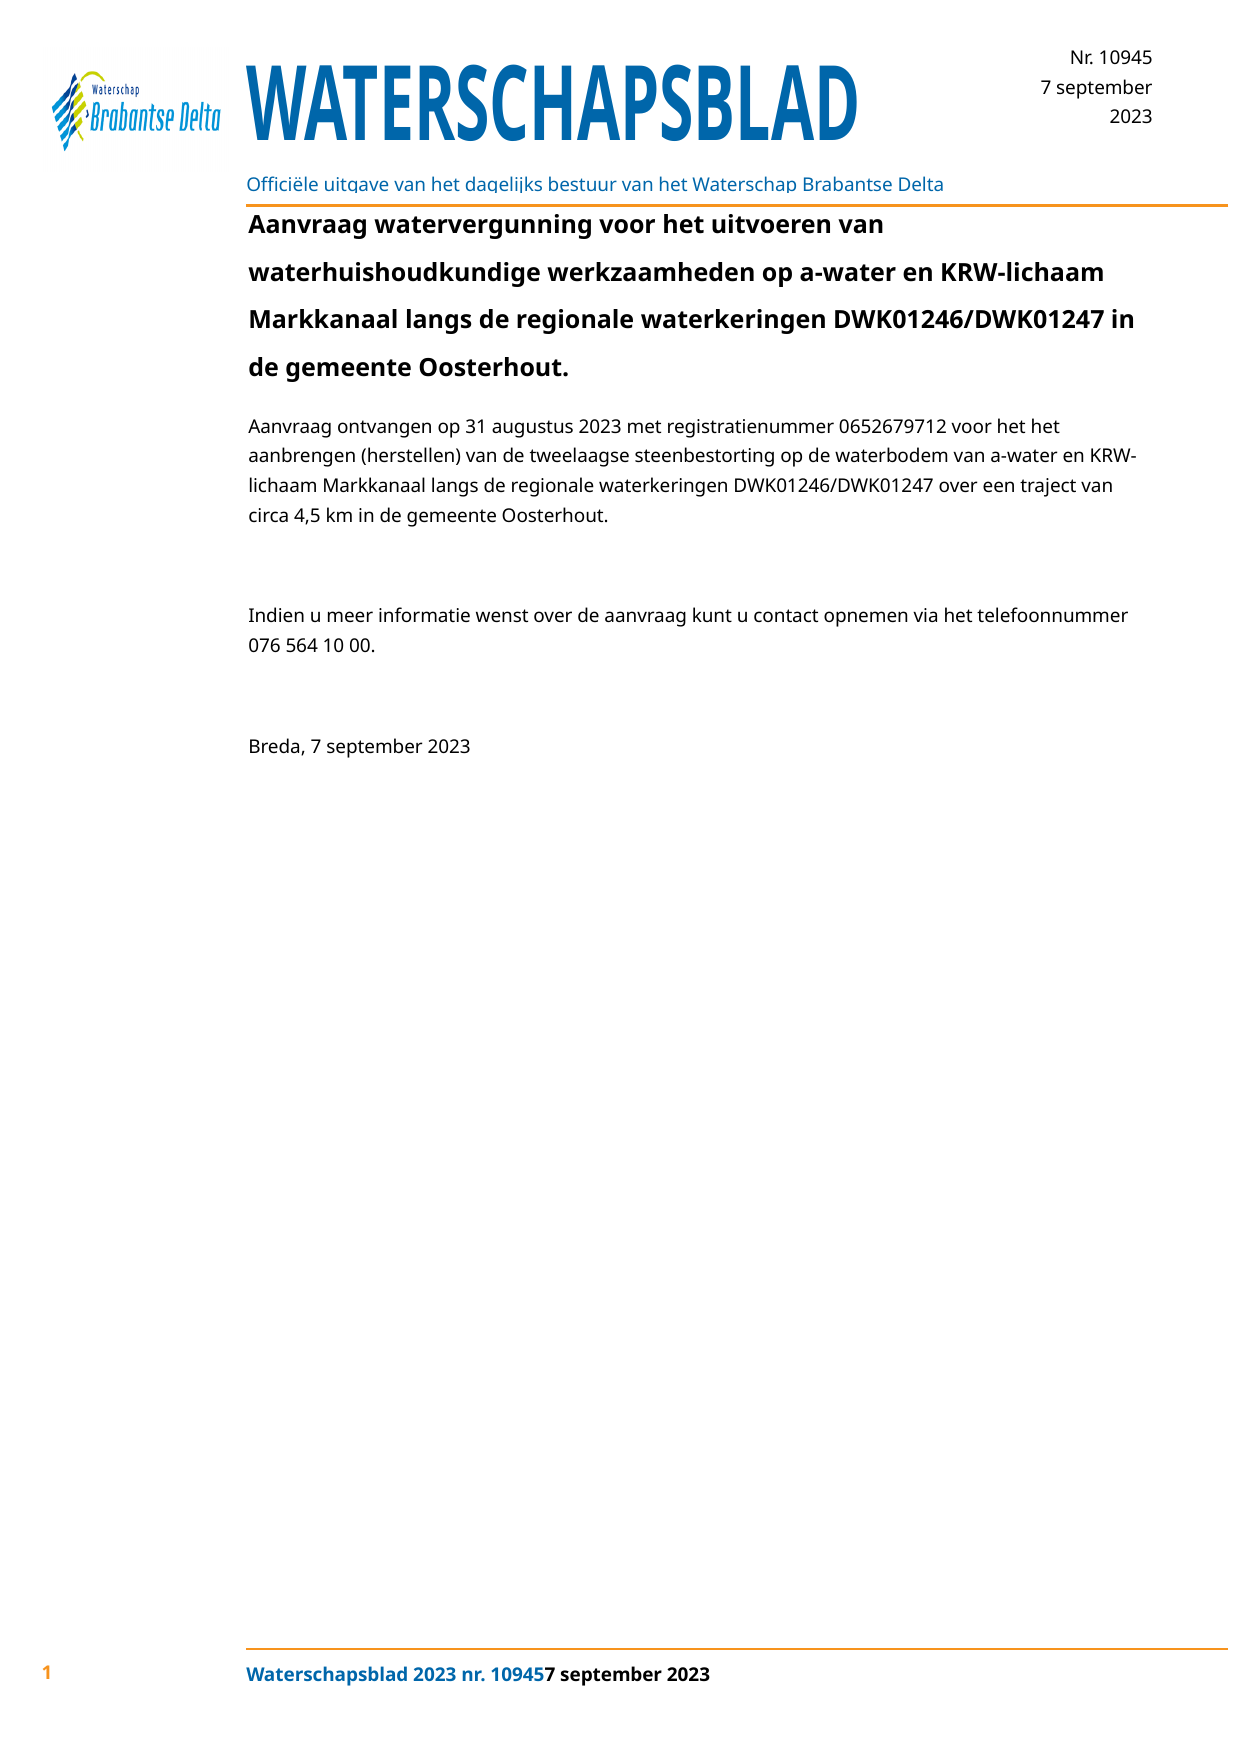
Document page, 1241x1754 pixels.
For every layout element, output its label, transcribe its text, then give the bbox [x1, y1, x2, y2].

text Aanvraag ontvangen op 31 augustus 2023 met registratienummer 0652679712 voor het het aanbrengen (herstellen) van de tweelaagse steenbestorting op de waterbodem van a-water en KRW-lichaam Markkanaal langs de regionale waterkeringen DWK01246/DWK01247 over een traject van circa 4,5 km in de gemeente Oosterhout. [248, 413, 1152, 528]
picture [41, 47, 231, 172]
text Aanvraag watervergunning voor het uitvoeren van waterhuishoudkundige werkzaamheden op a-water en KRW-lichaam Markkanaal langs de regionale waterkeringen DWK01246/DWK01247 in de gemeente Oosterhout. [248, 207, 1152, 384]
text Indien u meer informatie wenst over de aanvraag kunt u contact opnemen via het telefoonnummer 076 564 10 00. [248, 603, 1152, 658]
text Breda, 7 september 2023 [248, 733, 1152, 759]
